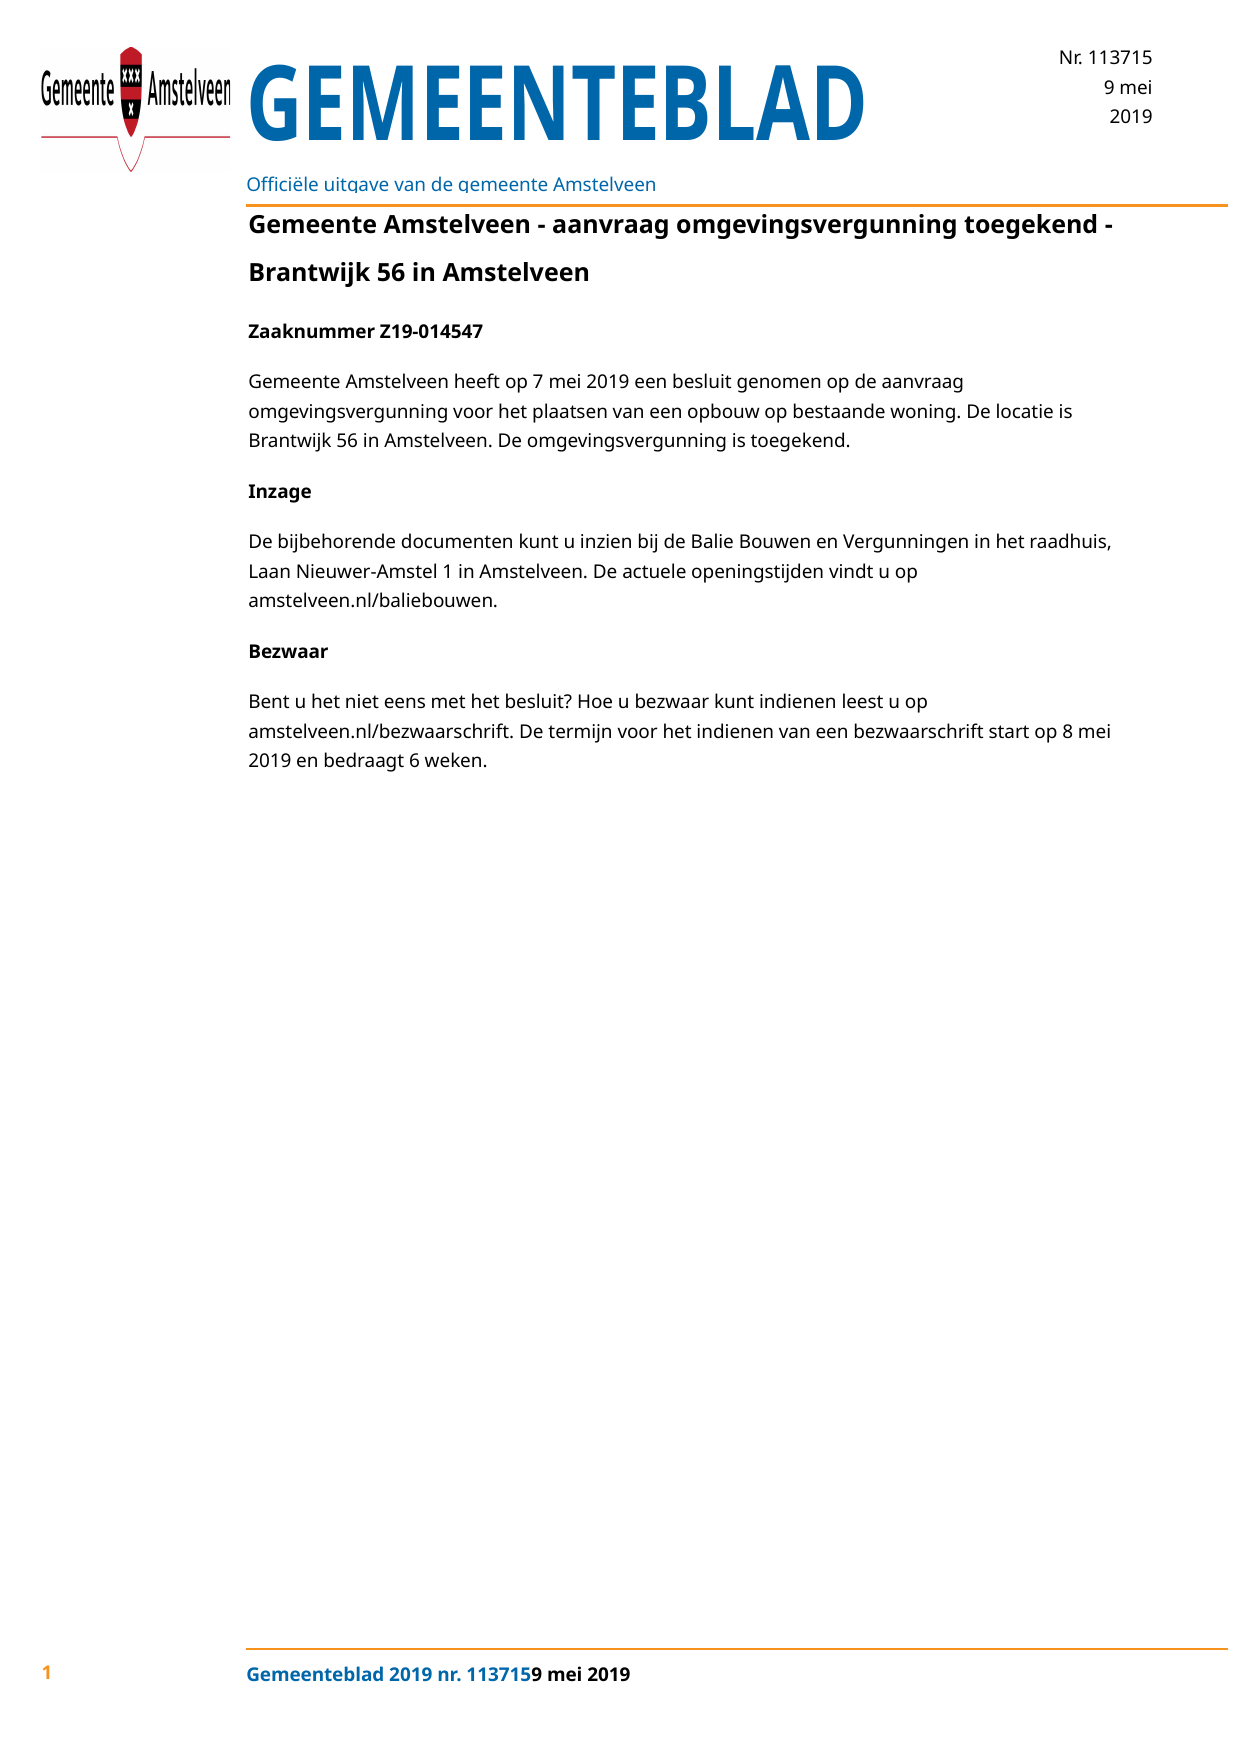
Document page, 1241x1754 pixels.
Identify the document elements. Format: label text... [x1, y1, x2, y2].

text Gemeente Amstelveen - aanvraag omgevingsvergunning toegekend - Brantwijk 56 in Amstelveen [248, 207, 1152, 288]
text De bijbehorende documenten kunt u inzien bij de Balie Bouwen en Vergunningen in het raadhuis, Laan Nieuwer-Amstel 1 in Amstelveen. De actuele openingstijden vindt u op amstelveen.nl/baliebouwen. [248, 528, 1152, 613]
text Bent u het niet eens met het besluit? Hoe u bezwaar kunt indienen leest u op amstelveen.nl/bezwaarschrift. De termijn voor het indienen van een bezwaarschrift start op 8 mei 2019 en bedraagt 6 weken. [248, 688, 1152, 773]
picture [41, 47, 231, 172]
text Zaaknummer Z19-014547 [248, 318, 1152, 344]
text Gemeente Amstelveen heeft op 7 mei 2019 een besluit genomen op de aanvraag omgevingsvergunning voor het plaatsen van een opbouw op bestaande woning. De locatie is Brantwijk 56 in Amstelveen. De omgevingsvergunning is toegekend. [248, 368, 1152, 453]
text Bezwaar [248, 638, 1152, 664]
text Inzage [248, 478, 1152, 504]
